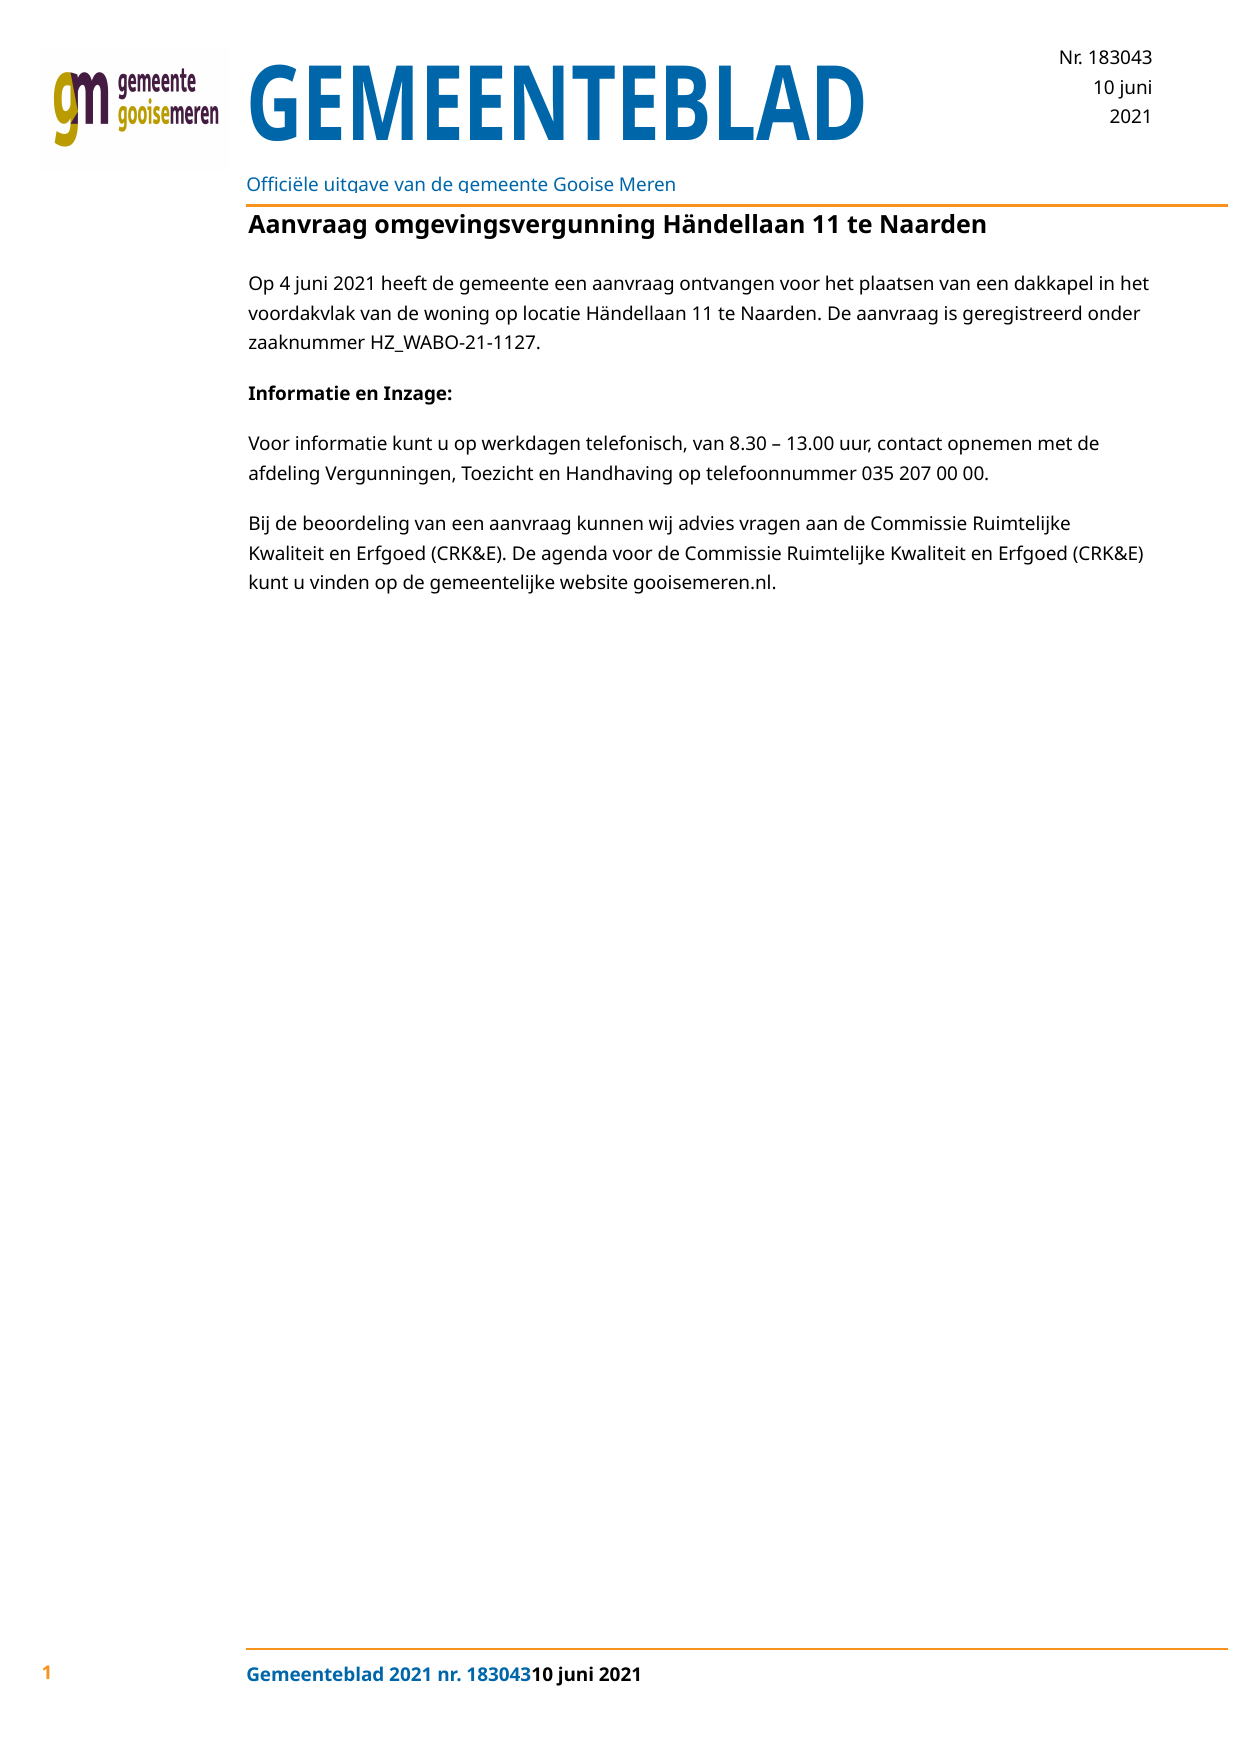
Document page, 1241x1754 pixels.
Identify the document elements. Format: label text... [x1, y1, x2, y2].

text Voor informatie kunt u op werkdagen telefonisch, van 8.30 – 13.00 uur, contact opnemen met de afdeling Vergunningen, Toezicht en Handhaving op telefoonnummer 035 207 00 00. [248, 430, 1152, 486]
text Bij de beoordeling van een aanvraag kunnen wij advies vragen aan de Commissie Ruimtelijke Kwaliteit en Erfgoed (CRK&E). De agenda voor de Commissie Ruimtelijke Kwaliteit en Erfgoed (CRK&E) kunt u vinden op de gemeentelijke website gooisemeren.nl. [248, 510, 1152, 595]
text Op 4 juni 2021 heeft de gemeente een aanvraag ontvangen voor het plaatsen van een dakkapel in het voordakvlak van de woning op locatie Händellaan 11 te Naarden. De aanvraag is geregistreerd onder zaaknummer HZ_WABO-21-1127. [248, 270, 1152, 355]
text Informatie en Inzage: [248, 380, 1152, 406]
text Aanvraag omgevingsvergunning Händellaan 11 te Naarden [248, 207, 1152, 241]
picture [41, 47, 231, 172]
